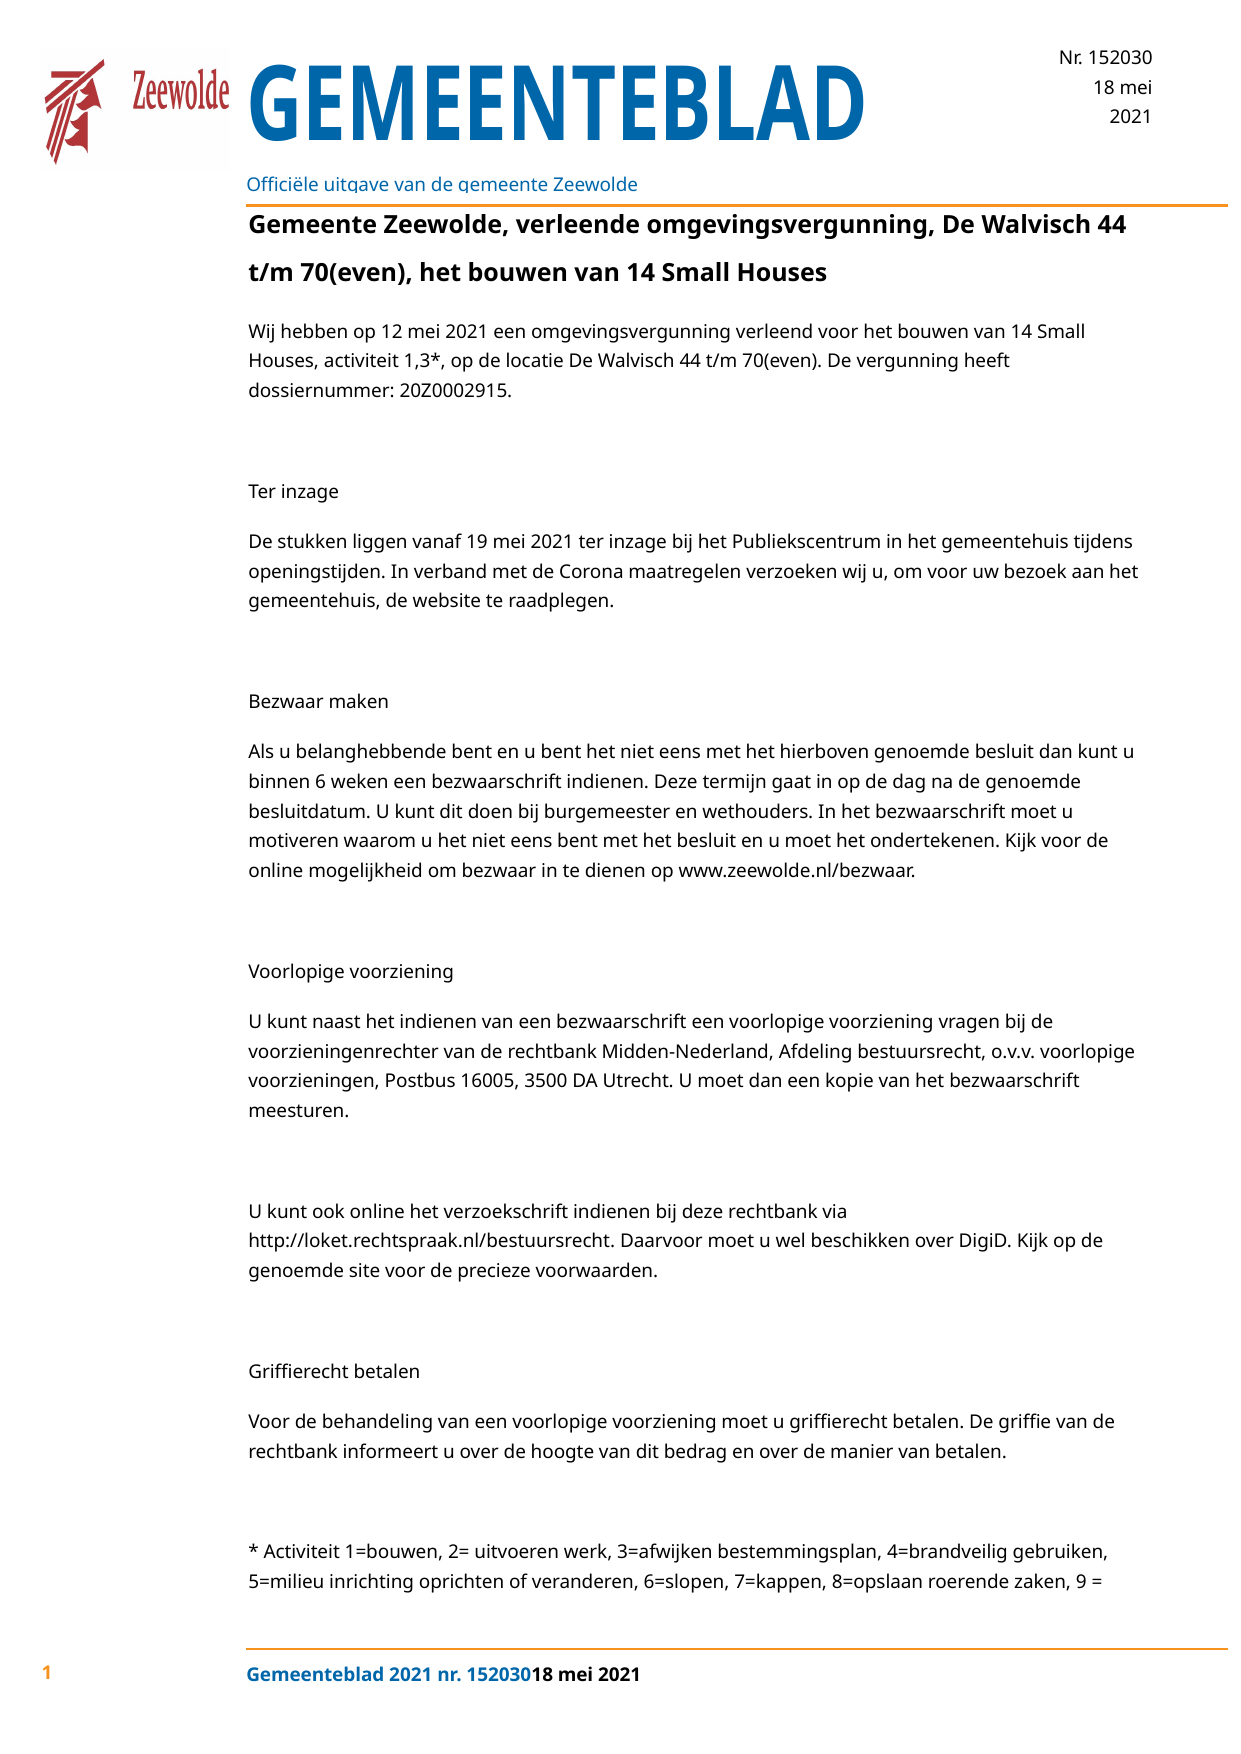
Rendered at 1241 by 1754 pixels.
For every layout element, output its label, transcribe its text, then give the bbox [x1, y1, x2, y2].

text U kunt ook online het verzoekschrift indienen bij deze rechtbank via http://loket.rechtspraak.nl/bestuursrecht. Daarvoor moet u wel beschikken over DigiD. Kijk op de genoemde site voor de precieze voorwaarden. [248, 1198, 1152, 1283]
picture [41, 47, 231, 172]
text Bezwaar maken [248, 688, 1152, 714]
text Als u belanghebbende bent en u bent het niet eens met het hierboven genoemde besluit dan kunt u binnen 6 weken een bezwaarschrift indienen. Deze termijn gaat in op de dag na de genoemde besluitdatum. U kunt dit doen bij burgemeester en wethouders. In het bezwaarschrift moet u motiveren waarom u het niet eens bent met het besluit en u moet het ondertekenen. Kijk voor de online mogelijkheid om bezwaar in te dienen op www.zeewolde.nl/bezwaar. [248, 739, 1152, 883]
text Griffierecht betalen [248, 1358, 1152, 1384]
text De stukken liggen vanaf 19 mei 2021 ter inzage bij het Publiekscentrum in het gemeentehuis tijdens openingstijden. In verband met de Corona maatregelen verzoeken wij u, om voor uw bezoek aan het gemeentehuis, de website te raadplegen. [248, 528, 1152, 613]
text U kunt naast het indienen van een bezwaarschrift een voorlopige voorziening vragen bij de voorzieningenrechter van de rechtbank Midden-Nederland, Afdeling bestuursrecht, o.v.v. voorlopige voorzieningen, Postbus 16005, 3500 DA Utrecht. U moet dan een kopie van het bezwaarschrift meesturen. [248, 1008, 1152, 1123]
text Voor de behandeling van een voorlopige voorziening moet u griffierecht betalen. De griffie van de rechtbank informeert u over de hoogte van dit bedrag en over de manier van betalen. [248, 1408, 1152, 1464]
text Gemeente Zeewolde, verleende omgevingsvergunning, De Walvisch 44 t/m 70(even), het bouwen van 14 Small Houses [248, 207, 1152, 288]
text Voorlopige voorziening [248, 958, 1152, 984]
text Wij hebben op 12 mei 2021 een omgevingsvergunning verleend voor het bouwen van 14 Small Houses, activiteit 1,3*, op de locatie De Walvisch 44 t/m 70(even). De vergunning heeft dossiernummer: 20Z0002915. [248, 318, 1152, 403]
text Ter inzage [248, 478, 1152, 504]
text * Activiteit 1=bouwen, 2= uitvoeren werk, 3=afwijken bestemmingsplan, 4=brandveilig gebruiken, 5=milieu inrichting oprichten of veranderen, 6=slopen, 7=kappen, 8=opslaan roerende zaken, 9 = [248, 1539, 1152, 1594]
